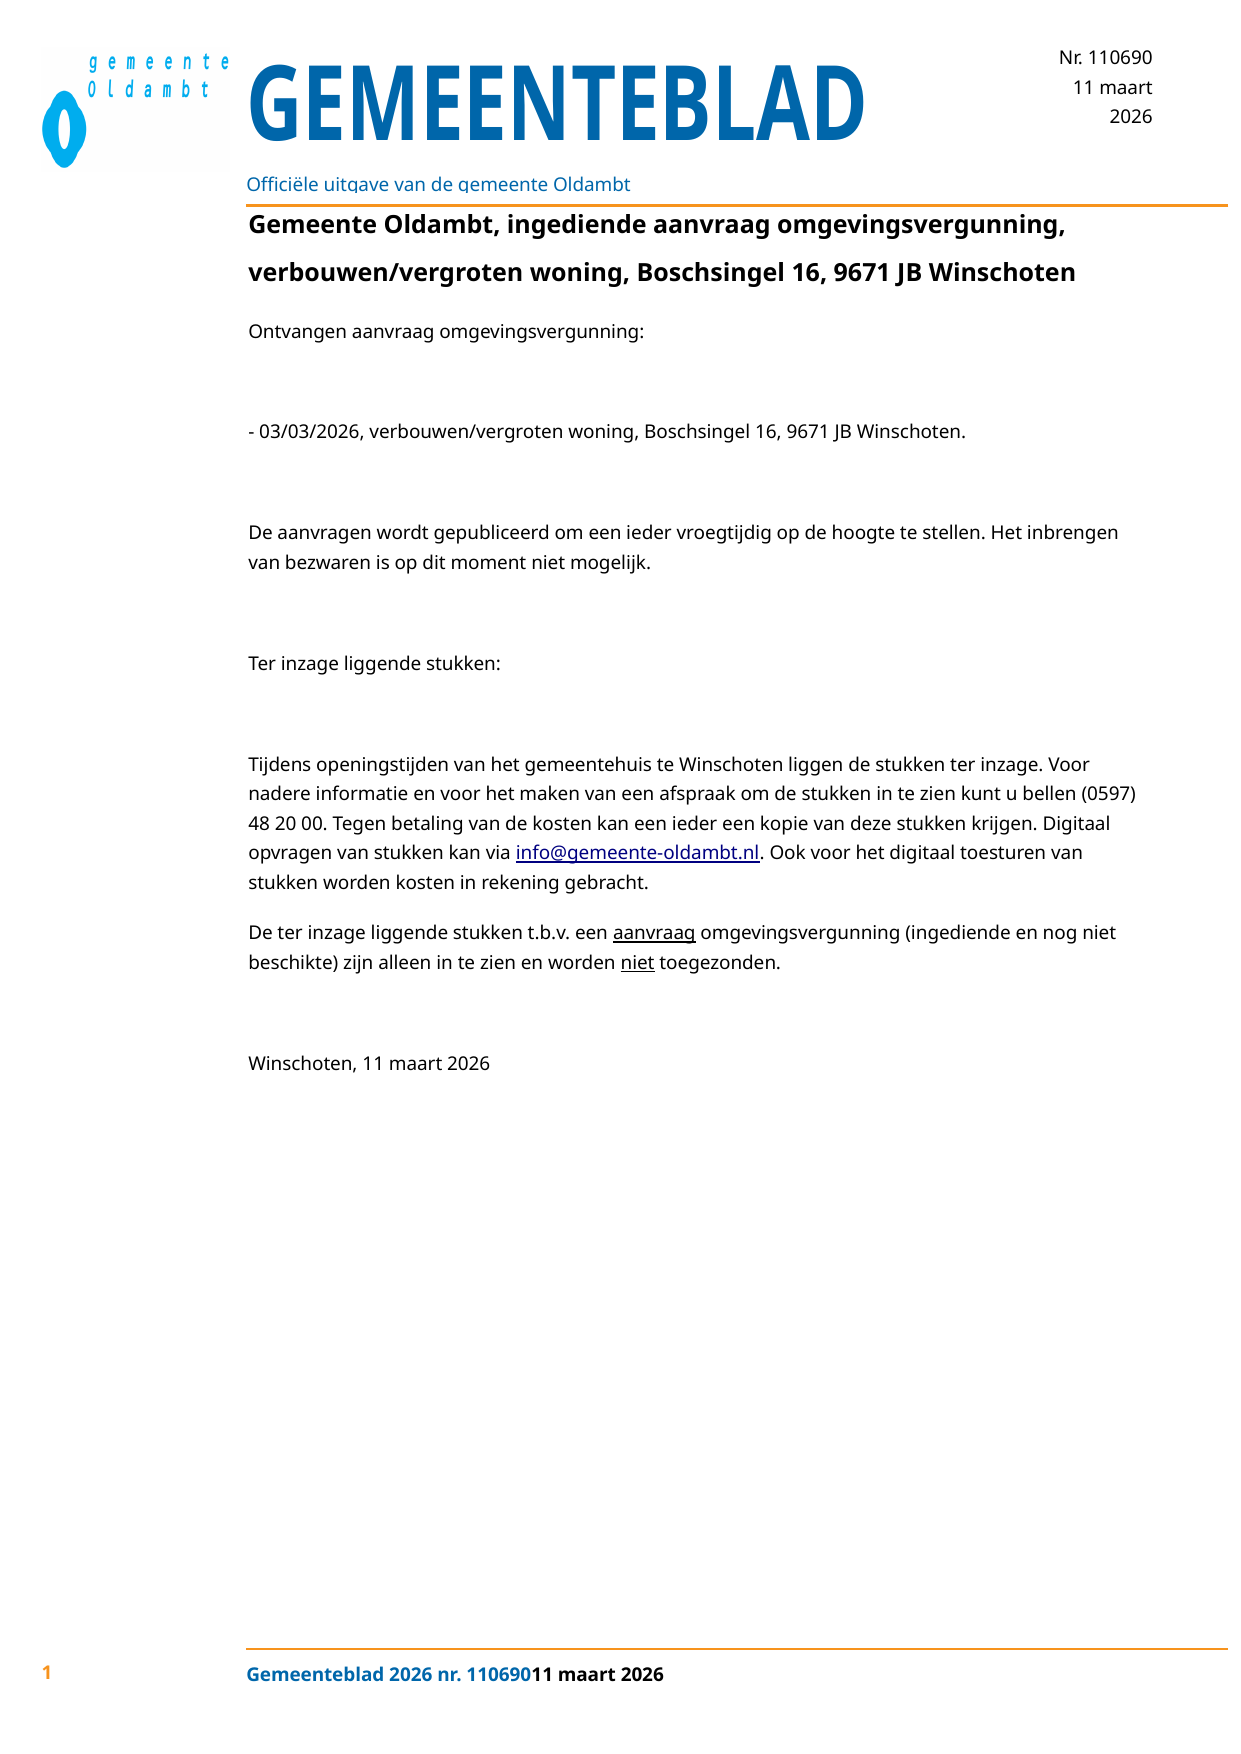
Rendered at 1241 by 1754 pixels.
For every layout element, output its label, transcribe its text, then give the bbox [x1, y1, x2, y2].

text Tijdens openingstijden van het gemeentehuis te Winschoten liggen de stukken ter inzage. Voor nadere informatie en voor het maken van een afspraak om de stukken in te zien kunt u bellen (0597) 48 20 00. Tegen betaling van de kosten kan een ieder een kopie van deze stukken krijgen. Digitaal opvragen van stukken kan via info@gemeente-oldambt.nl. Ook voor het digitaal toesturen van stukken worden kosten in rekening gebracht. [248, 751, 1152, 895]
text Ontvangen aanvraag omgevingsvergunning: [248, 318, 1152, 344]
text De aanvragen wordt gepubliceerd om een ieder vroegtijdig op de hoogte te stellen. Het inbrengen van bezwaren is op dit moment niet mogelijk. [248, 519, 1152, 575]
text Gemeente Oldambt, ingediende aanvraag omgevingsvergunning, verbouwen/vergroten woning, Boschsingel 16, 9671 JB Winschoten [248, 207, 1152, 288]
text Winschoten, 11 maart 2026 [248, 1050, 1152, 1076]
picture [41, 47, 231, 172]
text De ter inzage liggende stukken t.b.v. een aanvraag omgevingsvergunning (ingediende en nog niet beschikte) zijn alleen in te zien en worden niet toegezonden. [248, 919, 1152, 975]
text Ter inzage liggende stukken: [248, 650, 1152, 676]
text - 03/03/2026, verbouwen/vergroten woning, Boschsingel 16, 9671 JB Winschoten. [248, 419, 1152, 444]
